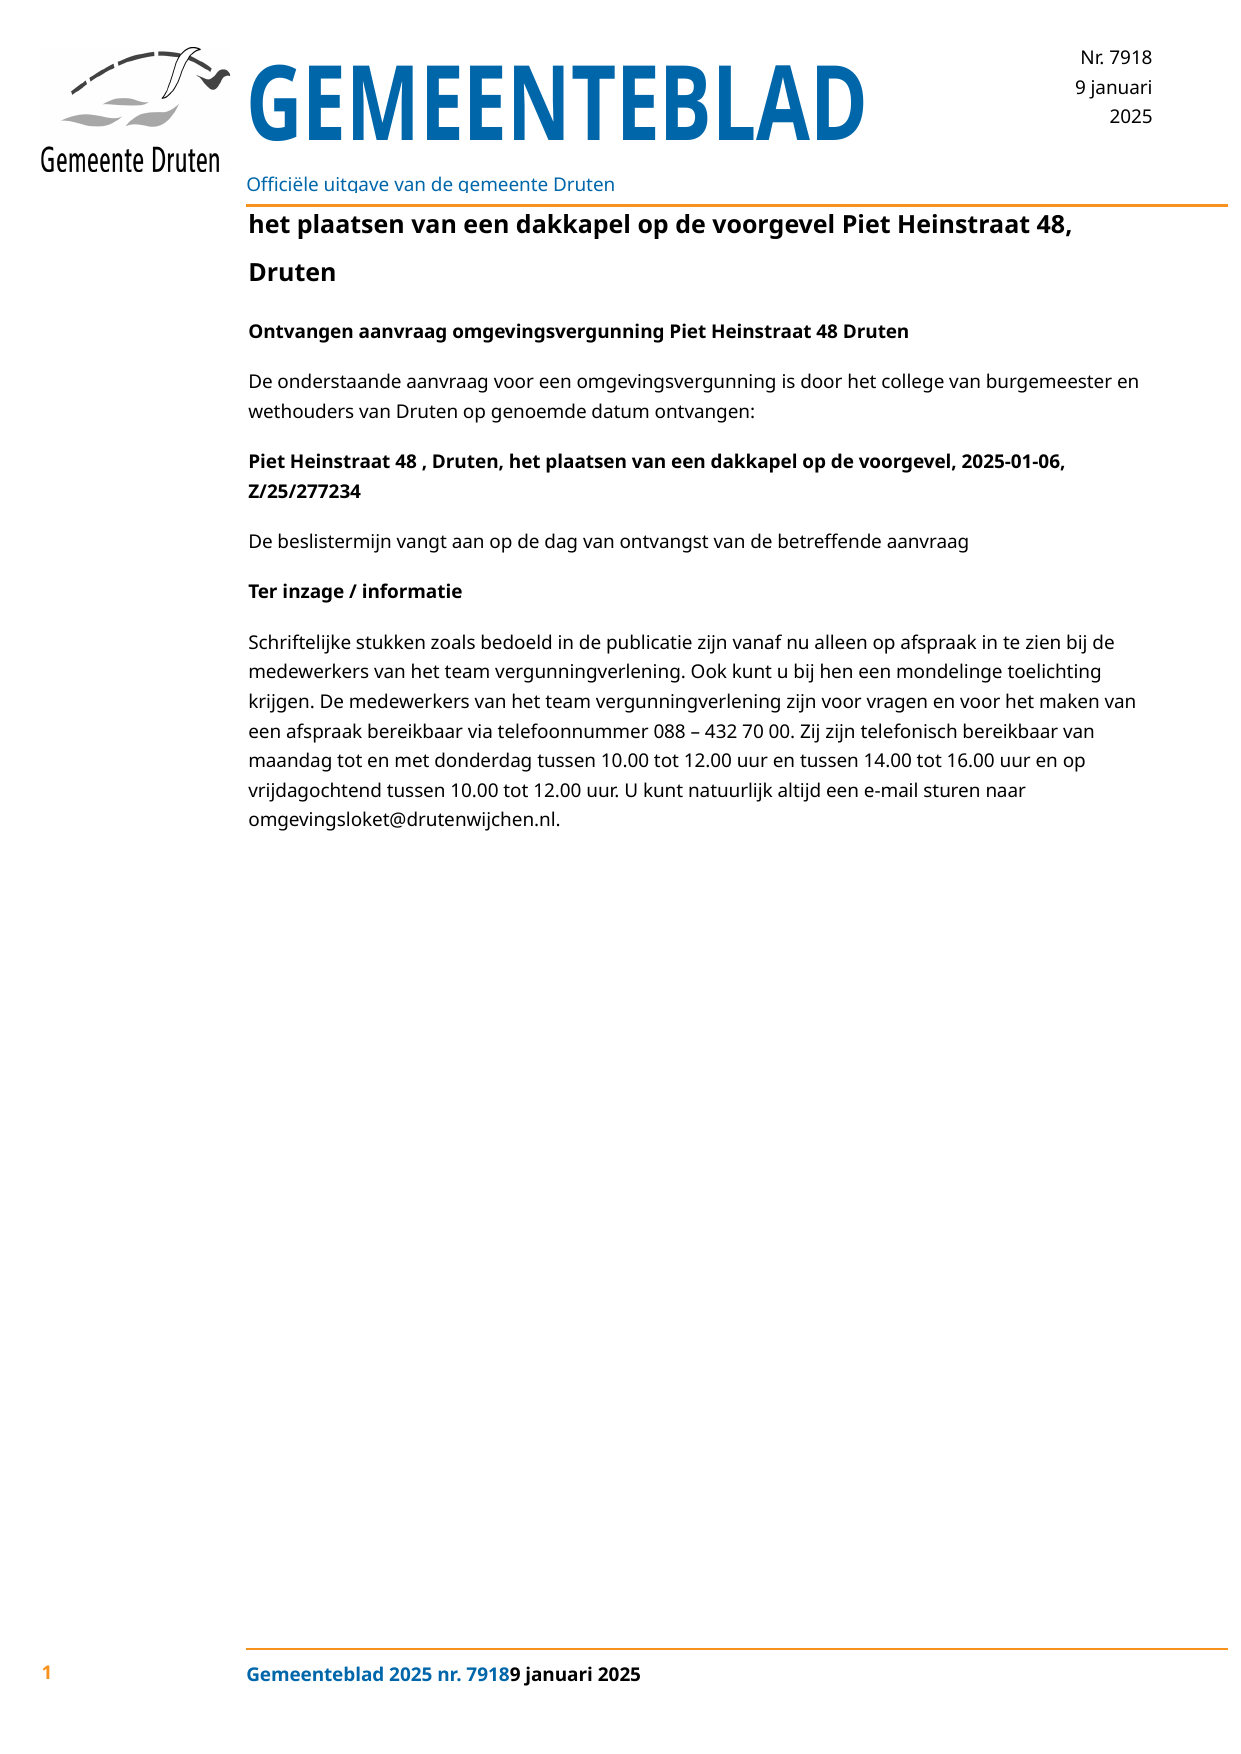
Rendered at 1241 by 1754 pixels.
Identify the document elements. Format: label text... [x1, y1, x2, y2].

text De beslistermijn vangt aan op de dag van ontvangst van de betreffende aanvraag [248, 528, 1152, 554]
text Ter inzage / informatie [248, 579, 1152, 604]
text Ontvangen aanvraag omgevingsvergunning Piet Heinstraat 48 Druten [248, 318, 1152, 344]
picture [41, 47, 231, 172]
text het plaatsen van een dakkapel op de voorgevel Piet Heinstraat 48, Druten [248, 207, 1152, 288]
text Piet Heinstraat 48 , Druten, het plaatsen van een dakkapel op de voorgevel, 2025-01-06, Z/25/277234 [248, 448, 1152, 504]
text Schriftelijke stukken zoals bedoeld in de publicatie zijn vanaf nu alleen op afspraak in te zien bij de medewerkers van het team vergunningverlening. Ook kunt u bij hen een mondelinge toelichting krijgen. De medewerkers van het team vergunningverlening zijn voor vragen en voor het maken van een afspraak bereikbaar via telefoonnummer 088 – 432 70 00. Zij zijn telefonisch bereikbaar van maandag tot en met donderdag tussen 10.00 tot 12.00 uur en tussen 14.00 tot 16.00 uur en op vrijdagochtend tussen 10.00 tot 12.00 uur. U kunt natuurlijk altijd een e-mail sturen naar omgevingsloket@drutenwijchen.nl. [248, 629, 1152, 832]
text De onderstaande aanvraag voor een omgevingsvergunning is door het college van burgemeester en wethouders van Druten op genoemde datum ontvangen: [248, 368, 1152, 424]
